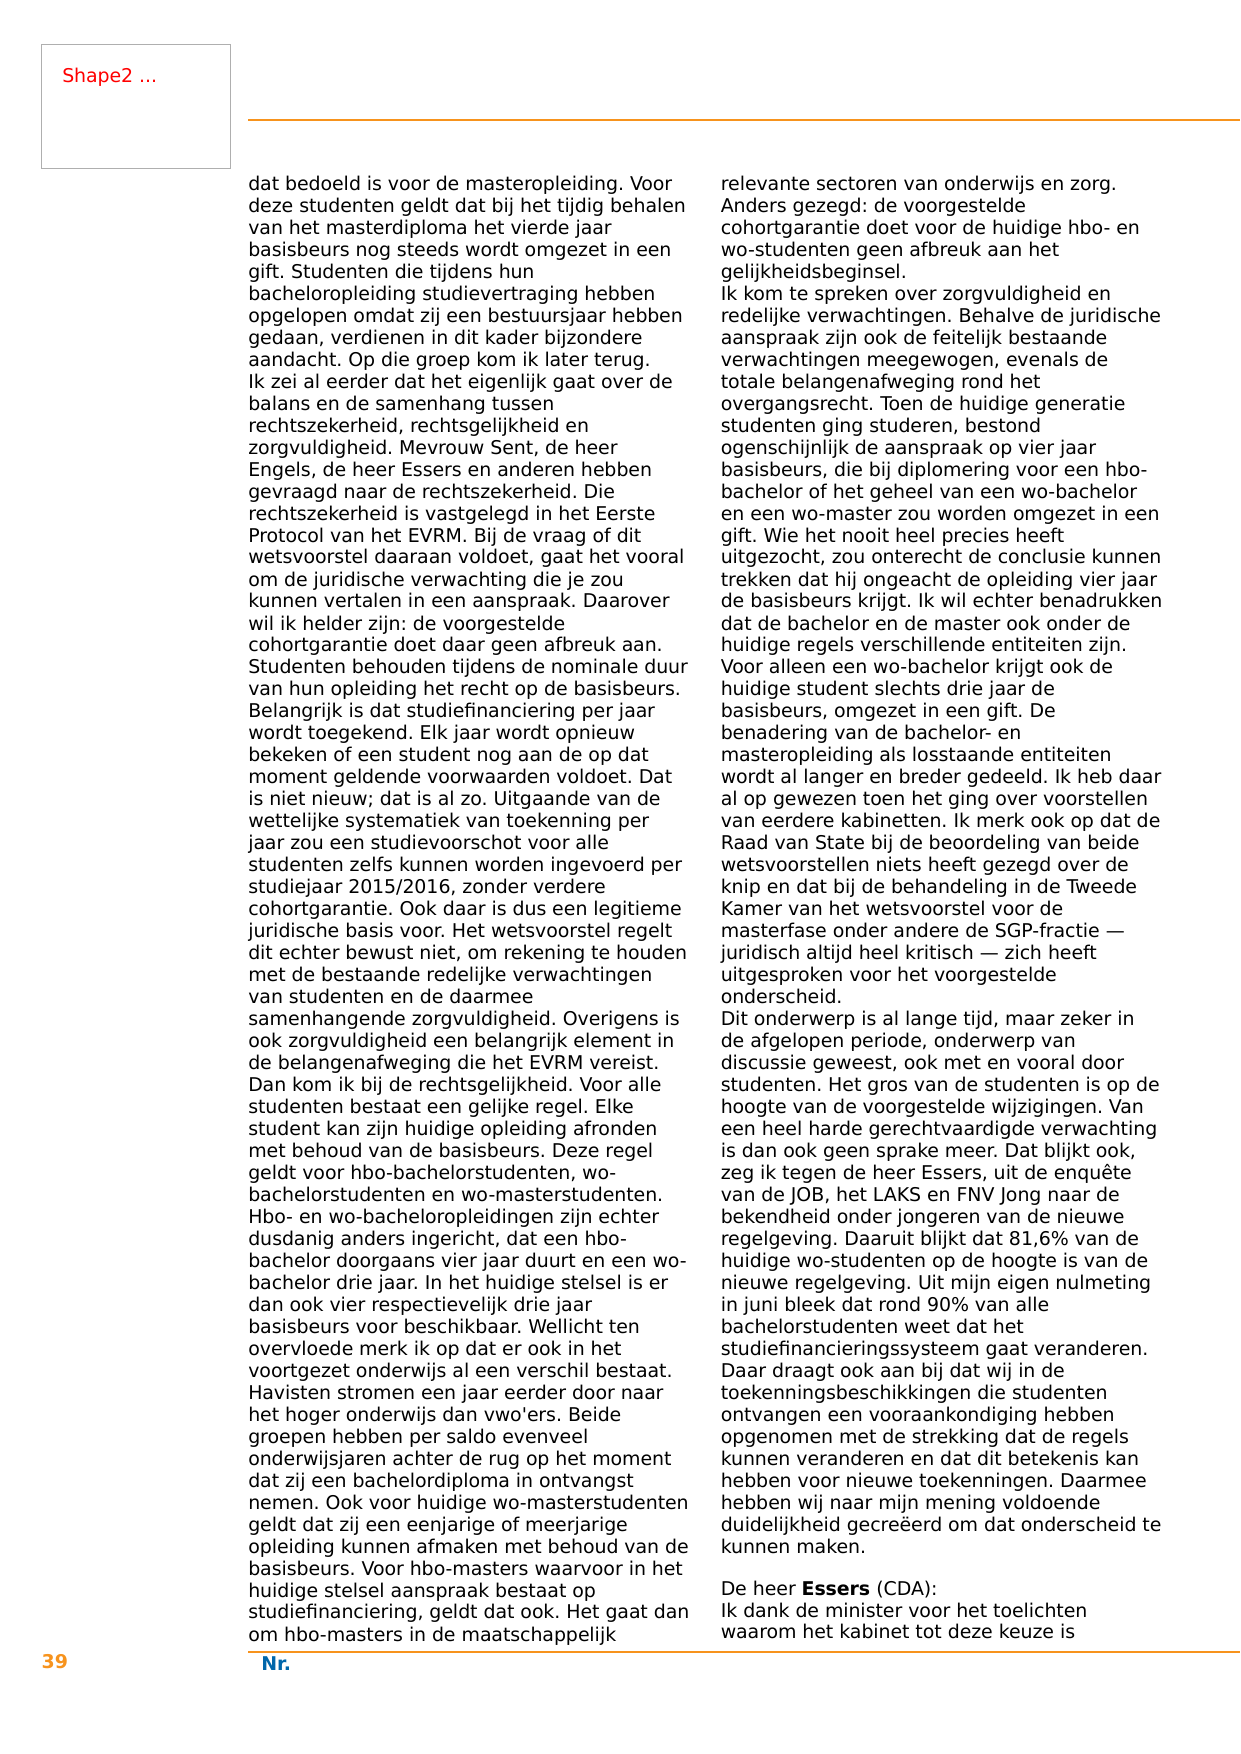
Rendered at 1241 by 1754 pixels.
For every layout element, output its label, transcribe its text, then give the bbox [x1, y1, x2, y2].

text dat bedoeld is voor de masteropleiding. Voor deze studenten geldt dat bij het tijdig behalen van het masterdiploma het vierde jaar basisbeurs nog steeds wordt omgezet in een gift. Studenten die tijdens hun bacheloropleiding studievertraging hebben opgelopen omdat zij een bestuursjaar hebben gedaan, verdienen in dit kader bijzondere aandacht. Op die groep kom ik later terug. [248, 173, 691, 371]
text relevante sectoren van onderwijs en zorg. Anders gezegd: de voorgestelde cohortgarantie doet voor de huidige hbo- en wo-studenten geen afbreuk aan het gelijkheidsbeginsel. [721, 173, 1163, 283]
text Dit onderwerp is al lange tijd, maar zeker in de afgelopen periode, onderwerp van discussie geweest, ook met en vooral door studenten. Het gros van de studenten is op de hoogte van de voorgestelde wijzigingen. Van een heel harde gerechtvaardigde verwachting is dan ook geen sprake meer. Dat blijkt ook, zeg ik tegen de heer Essers, uit de enquête van de JOB, het LAKS en FNV Jong naar de bekendheid onder jongeren van de nieuwe regelgeving. Daaruit blijkt dat 81,6% van de huidige wo-studenten op de hoogte is van de nieuwe regelgeving. Uit mijn eigen nulmeting in juni bleek dat rond 90% van alle bachelorstudenten weet dat het studiefinancieringssysteem gaat veranderen. Daar draagt ook aan bij dat wij in de toekenningsbeschikkingen die studenten ontvangen een vooraankondiging hebben opgenomen met de strekking dat de regels kunnen veranderen en dat dit betekenis kan hebben voor nieuwe toekenningen. Daarmee hebben wij naar mijn mening voldoende duidelijkheid gecreëerd om dat onderscheid te kunnen maken. [721, 1008, 1163, 1557]
text Ik kom te spreken over zorgvuldigheid en redelijke verwachtingen. Behalve de juridische aanspraak zijn ook de feitelijk bestaande verwachtingen meegewogen, evenals de totale belangenafweging rond het overgangsrecht. Toen de huidige generatie studenten ging studeren, bestond ogenschijnlijk de aanspraak op vier jaar basisbeurs, die bij diplomering voor een hbo-bachelor of het geheel van een wo-bachelor en een wo-master zou worden omgezet in een gift. Wie het nooit heel precies heeft uitgezocht, zou onterecht de conclusie kunnen trekken dat hij ongeacht de opleiding vier jaar de basisbeurs krijgt. Ik wil echter benadrukken dat de bachelor en de master ook onder de huidige regels verschillende entiteiten zijn. Voor alleen een wo-bachelor krijgt ook de huidige student slechts drie jaar de basisbeurs, omgezet in een gift. De benadering van de bachelor- en masteropleiding als losstaande entiteiten wordt al langer en breder gedeeld. Ik heb daar al op gewezen toen het ging over voorstellen van eerdere kabinetten. Ik merk ook op dat de Raad van State bij de beoordeling van beide wetsvoorstellen niets heeft gezegd over de knip en dat bij de behandeling in de Tweede Kamer van het wetsvoorstel voor de masterfase onder andere de SGP-fractie — juridisch altijd heel kritisch — zich heeft uitgesproken voor het voorgestelde onderscheid. [721, 283, 1163, 1008]
text Ik dank de minister voor het toelichten waarom het kabinet tot deze keuze is [721, 1599, 1163, 1643]
text De heer Essers (CDA): [721, 1577, 1163, 1599]
text Ik zei al eerder dat het eigenlijk gaat over de balans en de samenhang tussen rechtszekerheid, rechtsgelijkheid en zorgvuldigheid. Mevrouw Sent, de heer Engels, de heer Essers en anderen hebben gevraagd naar de rechtszekerheid. Die rechtszekerheid is vastgelegd in het Eerste Protocol van het EVRM. Bij de vraag of dit wetsvoorstel daaraan voldoet, gaat het vooral om de juridische verwachting die je zou kunnen vertalen in een aanspraak. Daarover wil ik helder zijn: de voorgestelde cohortgarantie doet daar geen afbreuk aan. Studenten behouden tijdens de nominale duur van hun opleiding het recht op de basisbeurs. Belangrijk is dat studiefinanciering per jaar wordt toegekend. Elk jaar wordt opnieuw bekeken of een student nog aan de op dat moment geldende voorwaarden voldoet. Dat is niet nieuw; dat is al zo. Uitgaande van de wettelijke systematiek van toekenning per jaar zou een studievoorschot voor alle studenten zelfs kunnen worden ingevoerd per studiejaar 2015/2016, zonder verdere cohortgarantie. Ook daar is dus een legitieme juridische basis voor. Het wetsvoorstel regelt dit echter bewust niet, om rekening te houden met de bestaande redelijke verwachtingen van studenten en de daarmee samenhangende zorgvuldigheid. Overigens is ook zorgvuldigheid een belangrijk element in de belangenafweging die het EVRM vereist. [248, 371, 691, 1074]
text Dan kom ik bij de rechtsgelijkheid. Voor alle studenten bestaat een gelijke regel. Elke student kan zijn huidige opleiding afronden met behoud van de basisbeurs. Deze regel geldt voor hbo-bachelorstudenten, wo-bachelorstudenten en wo-masterstudenten. Hbo- en wo-bacheloropleidingen zijn echter dusdanig anders ingericht, dat een hbo-bachelor doorgaans vier jaar duurt en een wo-bachelor drie jaar. In het huidige stelsel is er dan ook vier respectievelijk drie jaar basisbeurs voor beschikbaar. Wellicht ten overvloede merk ik op dat er ook in het voortgezet onderwijs al een verschil bestaat. Havisten stromen een jaar eerder door naar het hoger onderwijs dan vwo'ers. Beide groepen hebben per saldo evenveel onderwijsjaren achter de rug op het moment dat zij een bachelordiploma in ontvangst nemen. Ook voor huidige wo-masterstudenten geldt dat zij een eenjarige of meerjarige opleiding kunnen afmaken met behoud van de basisbeurs. Voor hbo-masters waarvoor in het huidige stelsel aanspraak bestaat op studiefinanciering, geldt dat ook. Het gaat dan om hbo-masters in de maatschappelijk [248, 1074, 691, 1645]
